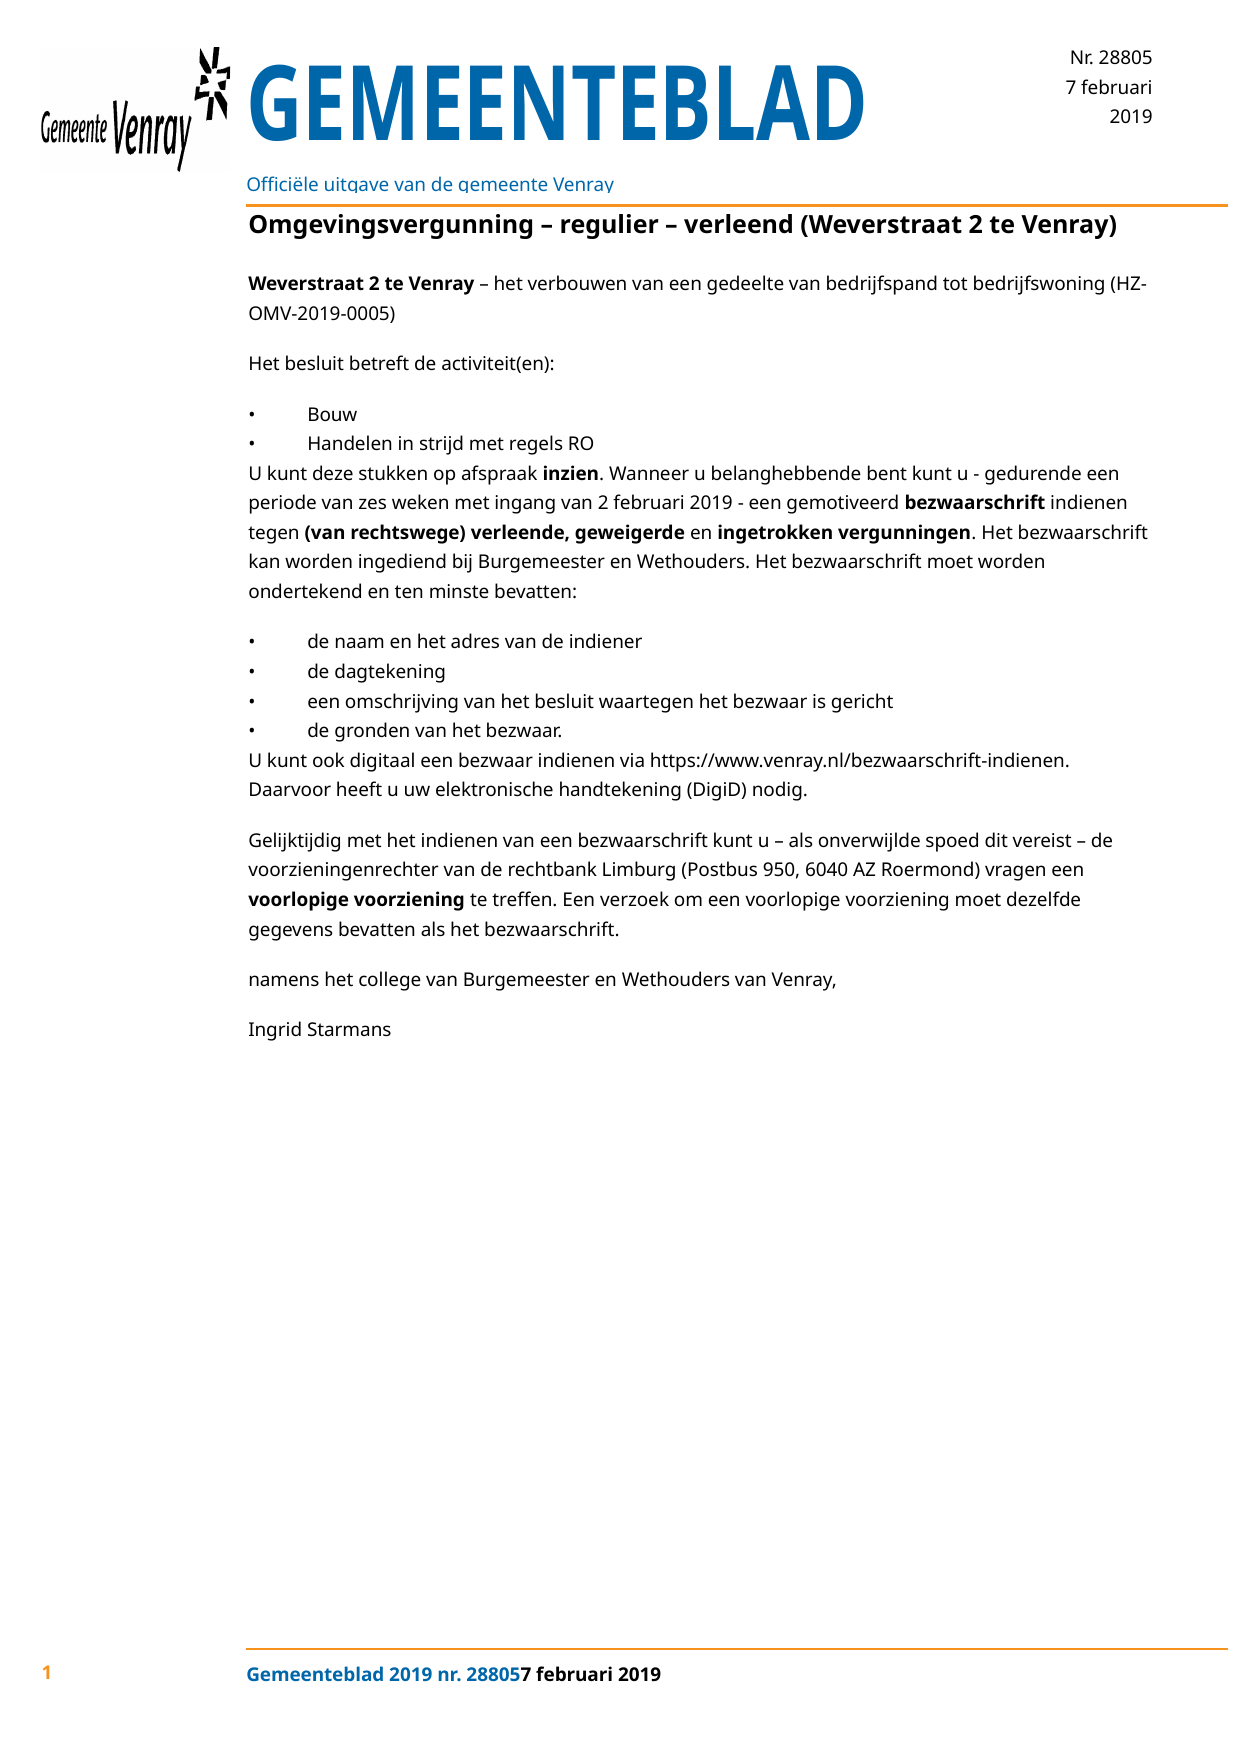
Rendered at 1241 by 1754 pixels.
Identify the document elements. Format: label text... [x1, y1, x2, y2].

text Gelijktijdig met het indienen van een bezwaarschrift kunt u – als onverwijlde spoed dit vereist – de voorzieningenrechter van de rechtbank Limburg (Postbus 950, 6040 AZ Roermond) vragen een voorlopige voorziening te treffen. Een verzoek om een voorlopige voorziening moet dezelfde gegevens bevatten als het bezwaarschrift. [248, 827, 1152, 941]
text Het besluit betreft de activiteit(en): [248, 350, 1152, 376]
text U kunt deze stukken op afspraak inzien. Wanneer u belanghebbende bent kunt u - gedurende een periode van zes weken met ingang van 2 februari 2019 - een gemotiveerd bezwaarschrift indienen tegen (van rechtswege) verleende, geweigerde en ingetrokken vergunningen. Het bezwaarschrift kan worden ingediend bij Burgemeester en Wethouders. Het bezwaarschrift moet worden ondertekend en ten minste bevatten: [248, 460, 1152, 604]
text Weverstraat 2 te Venray – het verbouwen van een gedeelte van bedrijfspand tot bedrijfswoning (HZ-OMV-2019-0005) [248, 270, 1152, 326]
list de gronden van het bezwaar. [248, 717, 1152, 743]
text Omgevingsvergunning – regulier – verleend (Weverstraat 2 te Venray) [248, 207, 1152, 241]
list Handelen in strijd met regels RO [248, 430, 1152, 456]
text Ingrid Starmans [248, 1017, 1152, 1042]
list de naam en het adres van de indiener [248, 629, 1152, 654]
picture [41, 47, 231, 172]
list Bouw [248, 401, 1152, 426]
text U kunt ook digitaal een bezwaar indienen via https://www.venray.nl/bezwaarschrift-indienen. Daarvoor heeft u uw elektronische handtekening (DigiD) nodig. [248, 747, 1152, 802]
list een omschrijving van het besluit waartegen het bezwaar is gericht [248, 688, 1152, 713]
text namens het college van Burgemeester en Wethouders van Venray, [248, 966, 1152, 992]
list de dagtekening [248, 658, 1152, 684]
